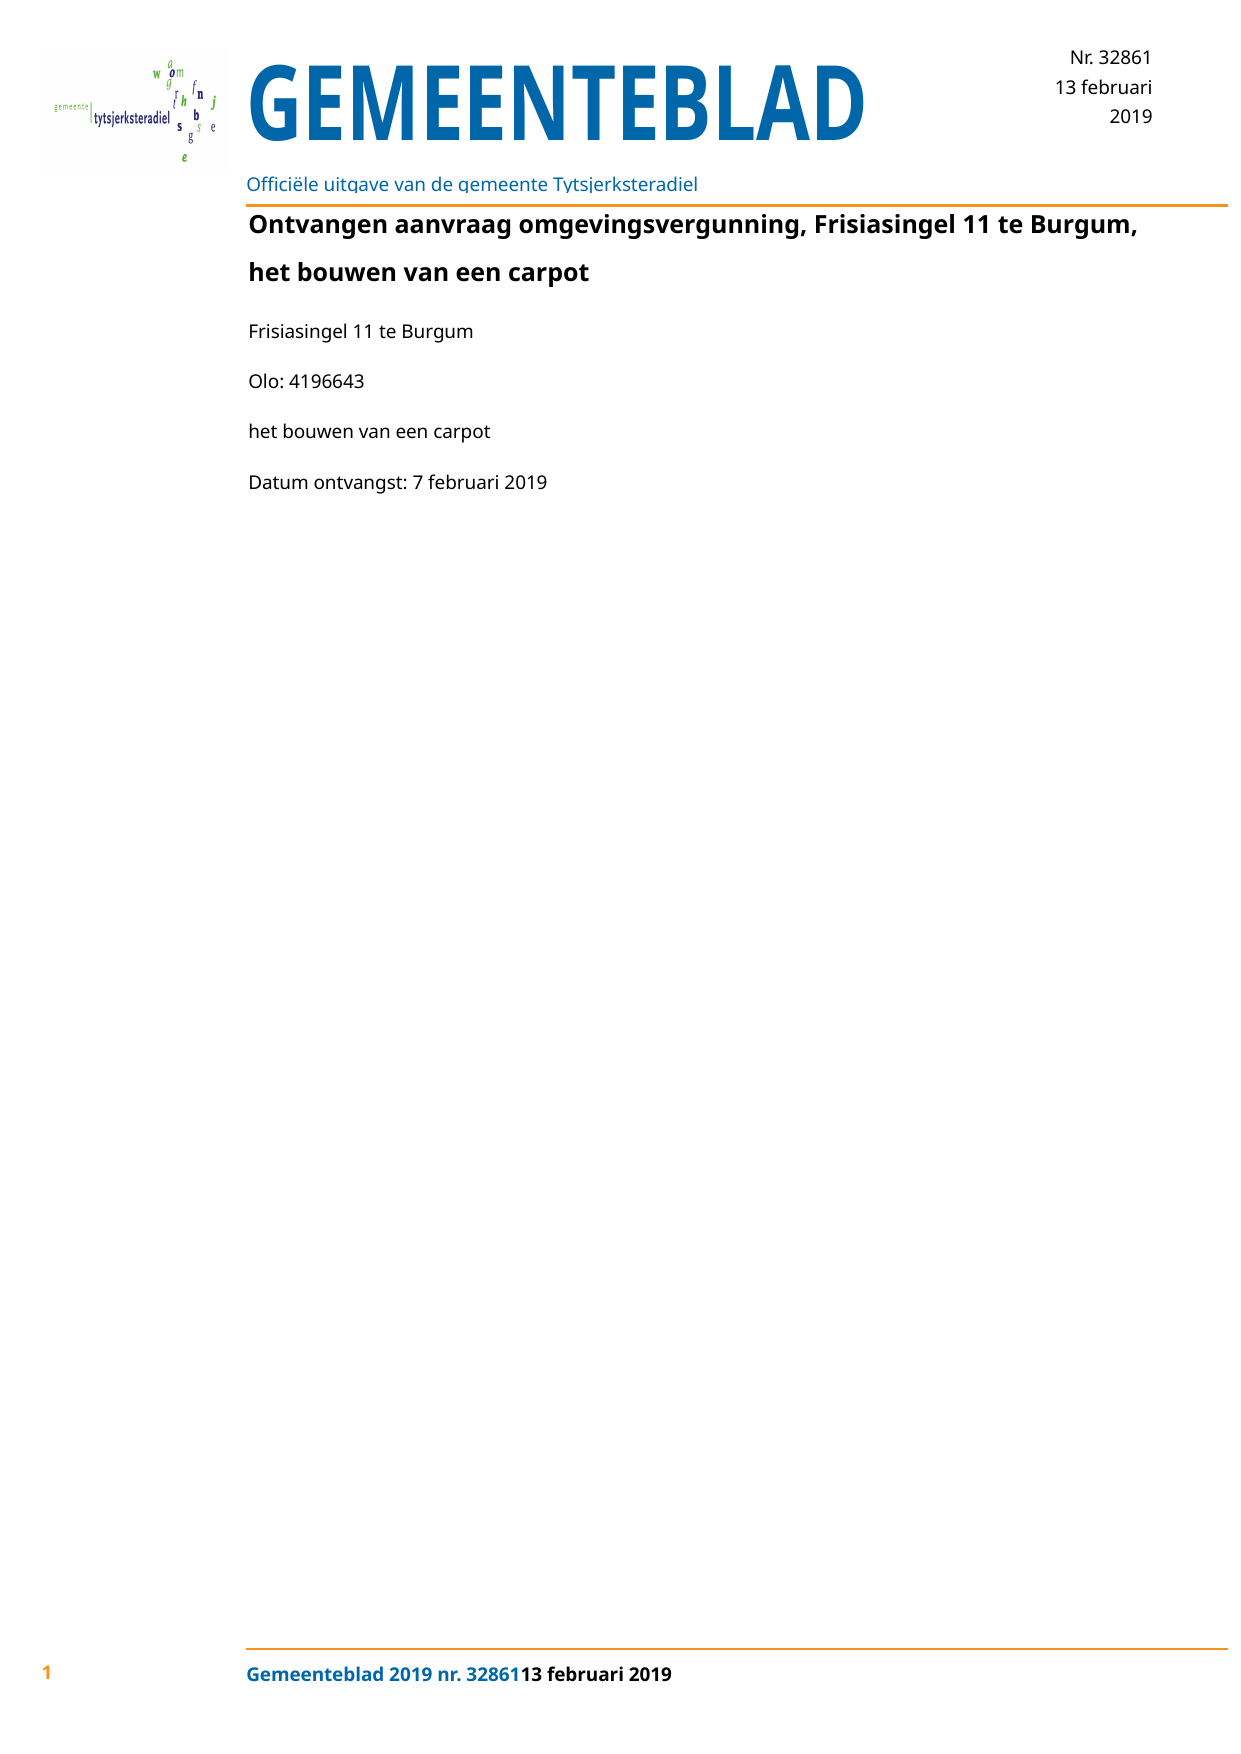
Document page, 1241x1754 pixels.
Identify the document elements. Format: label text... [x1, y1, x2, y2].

text Olo: 4196643 [248, 368, 1152, 394]
text Ontvangen aanvraag omgevingsvergunning, Frisiasingel 11 te Burgum, het bouwen van een carpot [248, 207, 1152, 288]
text Frisiasingel 11 te Burgum [248, 318, 1152, 344]
text het bouwen van een carpot [248, 419, 1152, 444]
text Datum ontvangst: 7 februari 2019 [248, 469, 1152, 495]
picture [41, 47, 231, 172]
